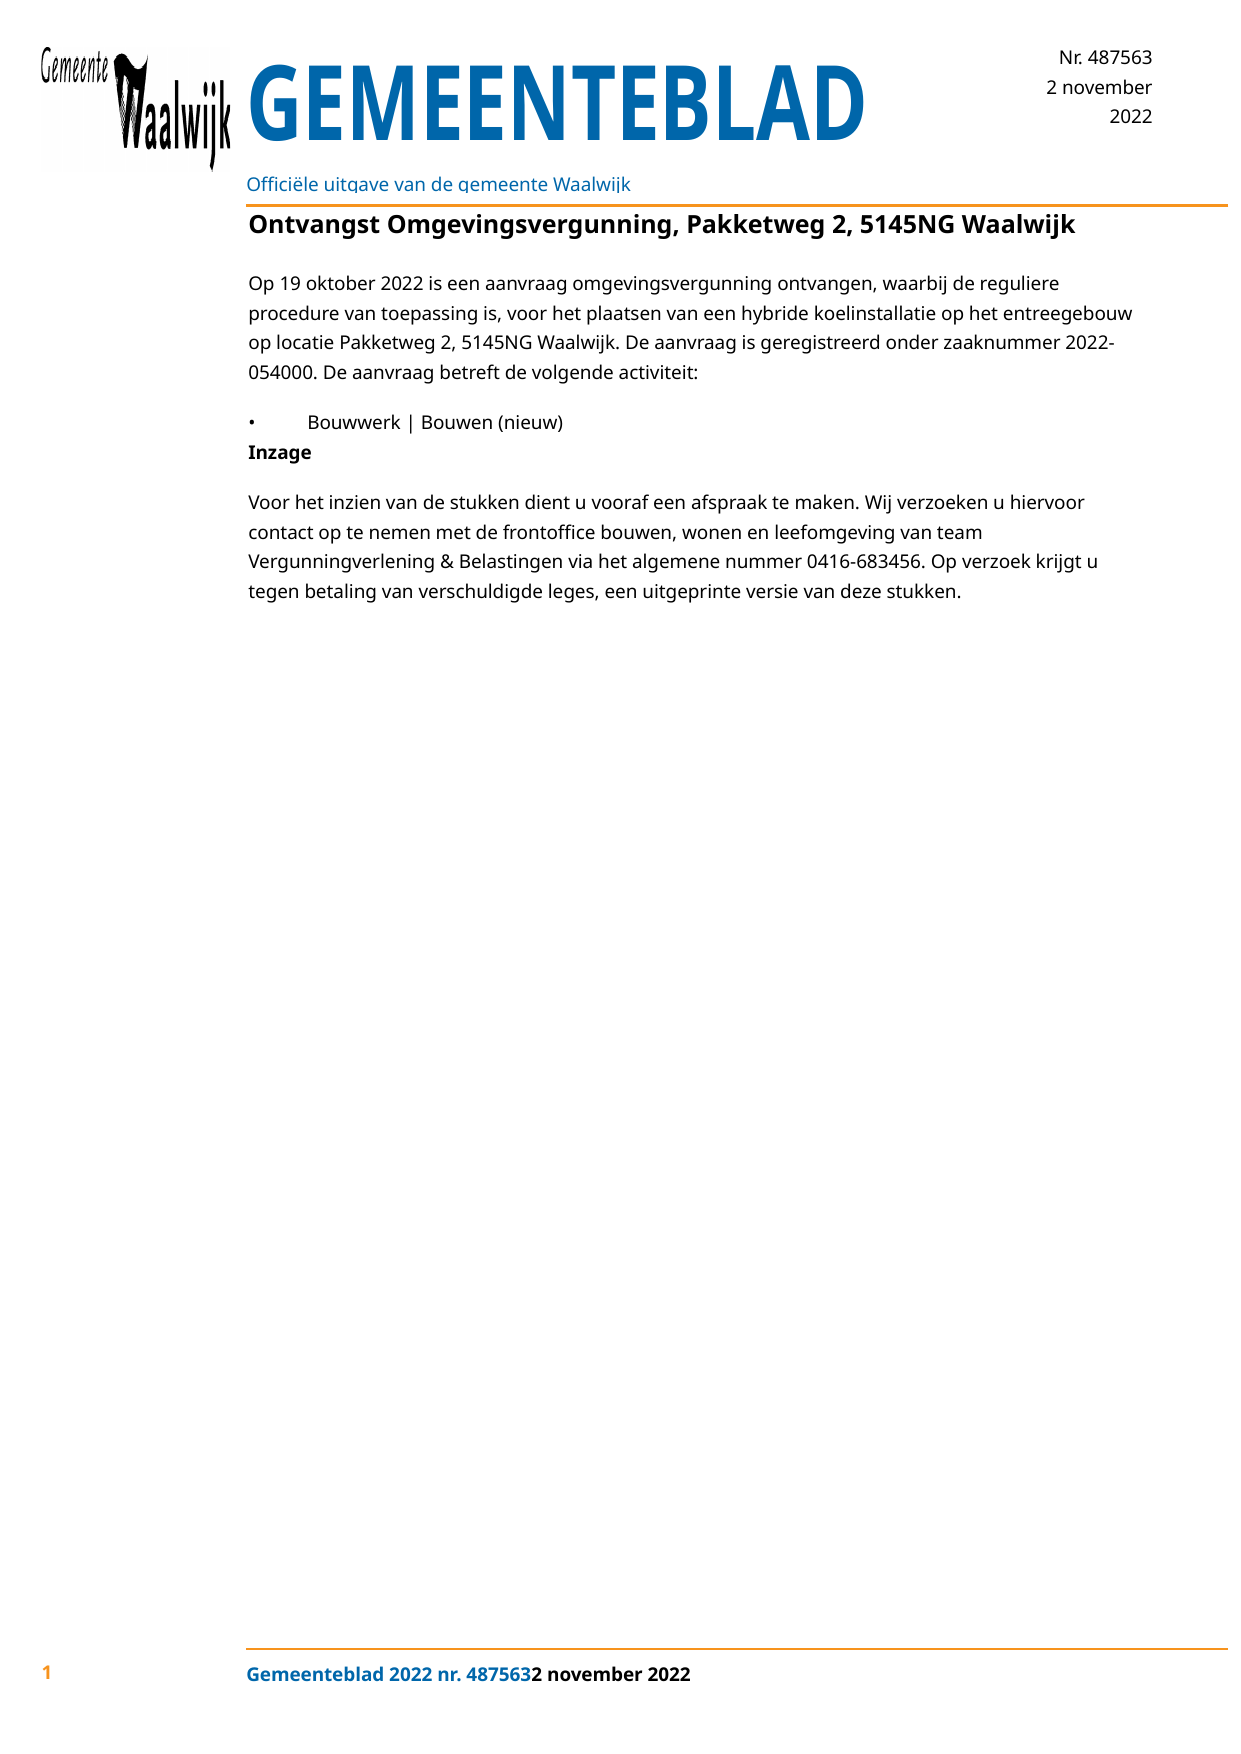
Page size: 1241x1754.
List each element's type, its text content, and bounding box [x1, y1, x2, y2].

text Inzage [248, 439, 1152, 465]
text Voor het inzien van de stukken dient u vooraf een afspraak te maken. Wij verzoeken u hiervoor contact op te nemen met de frontoffice bouwen, wonen en leefomgeving van team Vergunningverlening & Belastingen via het algemene nummer 0416-683456. Op verzoek krijgt u tegen betaling van verschuldigde leges, een uitgeprinte versie van deze stukken. [248, 489, 1152, 604]
text Ontvangst Omgevingsvergunning, Pakketweg 2, 5145NG Waalwijk [248, 207, 1152, 241]
text Op 19 oktober 2022 is een aanvraag omgevingsvergunning ontvangen, waarbij de reguliere procedure van toepassing is, voor het plaatsen van een hybride koelinstallatie op het entreegebouw op locatie Pakketweg 2, 5145NG Waalwijk. De aanvraag is geregistreerd onder zaaknummer 2022-054000. De aanvraag betreft de volgende activiteit: [248, 270, 1152, 385]
picture [41, 47, 231, 172]
list Bouwwerk | Bouwen (nieuw) [248, 409, 1152, 435]
